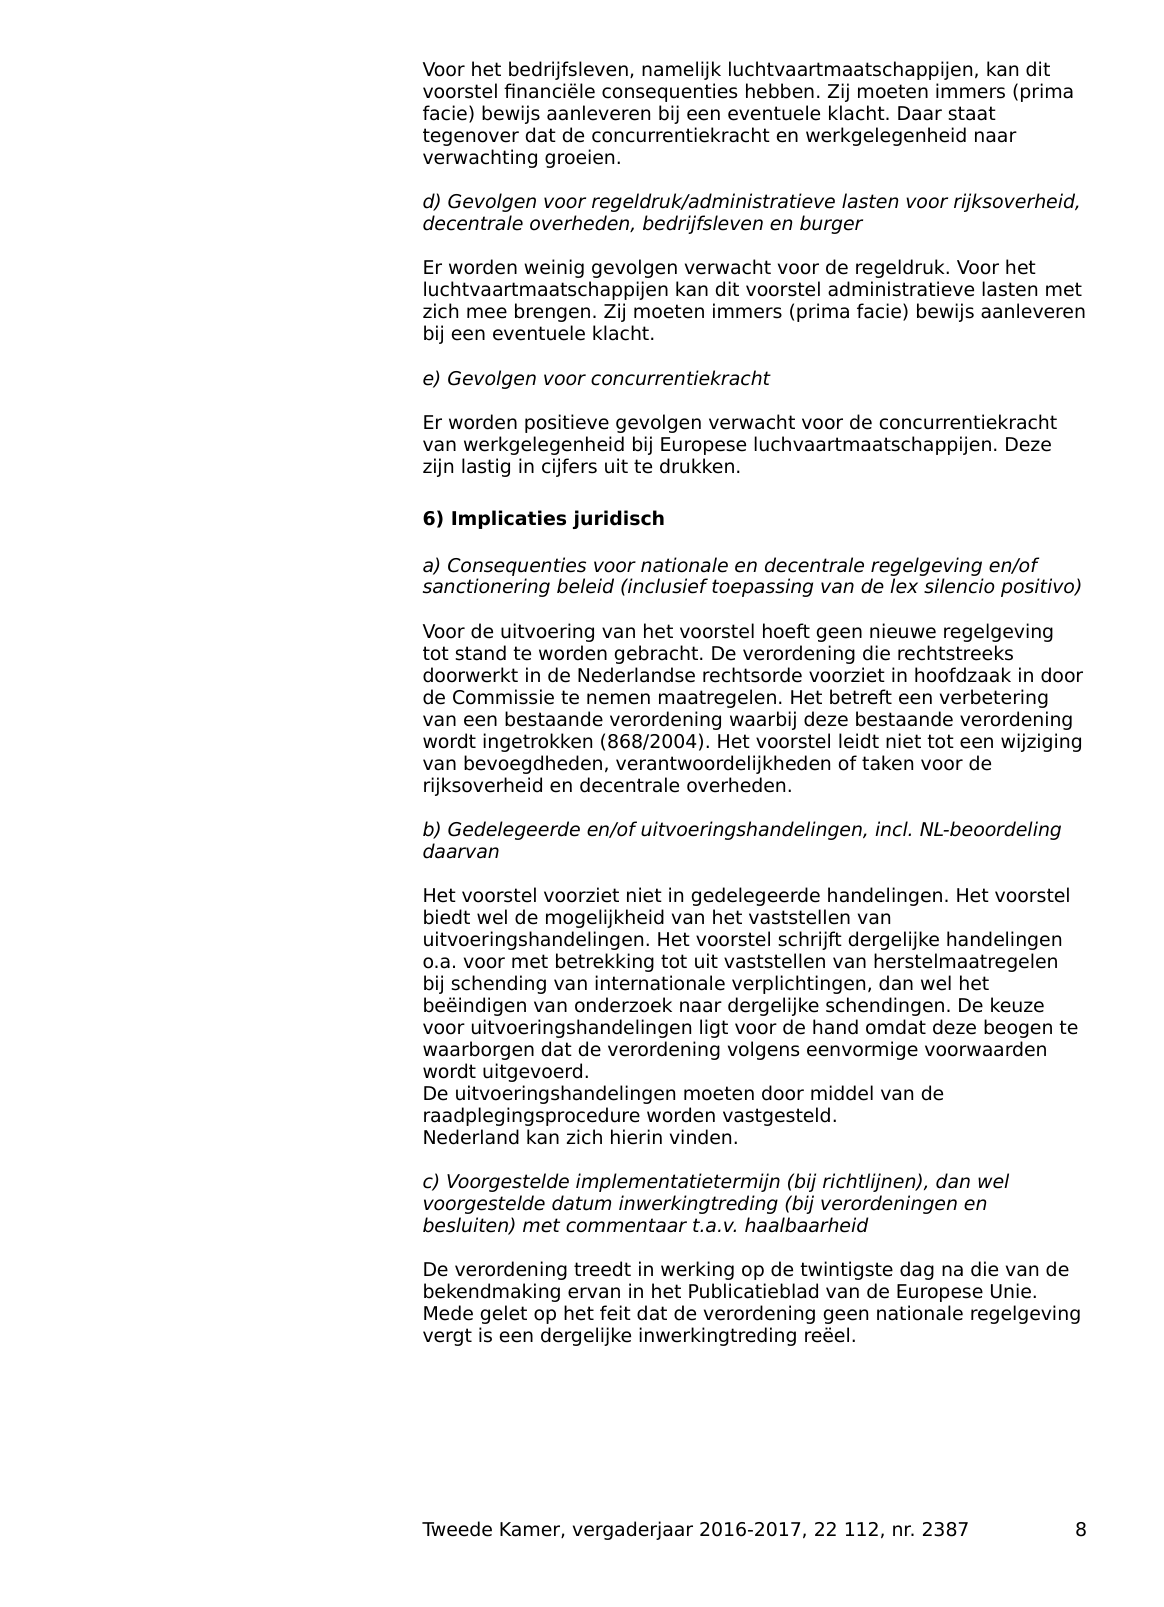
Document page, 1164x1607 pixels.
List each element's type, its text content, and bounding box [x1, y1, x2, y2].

text Nederland kan zich hierin vinden. [422, 1127, 1087, 1148]
text De uitvoeringshandelingen moeten door middel van de raadplegingsprocedure worden vastgesteld. [422, 1083, 1087, 1127]
subtitle b) Gedelegeerde en/of uitvoeringshandelingen, incl. NL-beoordeling daarvan [422, 819, 1087, 863]
text De verordening treedt in werking op de twintigste dag na die van de bekendmaking ervan in het Publicatieblad van de Europese Unie. Mede gelet op het feit dat de verordening geen nationale regelgeving vergt is een dergelijke inwerkingtreding reëel. [422, 1259, 1087, 1347]
text Voor het bedrijfsleven, namelijk luchtvaartmaatschappijen, kan dit voorstel financiële consequenties hebben. Zij moeten immers (prima facie) bewijs aanleveren bij een eventuele klacht. Daar staat tegenover dat de concurrentiekracht en werkgelegenheid naar verwachting groeien. [422, 59, 1087, 169]
text Er worden weinig gevolgen verwacht voor de regeldruk. Voor het luchtvaartmaatschappijen kan dit voorstel administratieve lasten met zich mee brengen. Zij moeten immers (prima facie) bewijs aanleveren bij een eventuele klacht. [422, 257, 1087, 345]
subtitle e) Gevolgen voor concurrentiekracht [422, 367, 1087, 389]
subtitle 6) Implicaties juridisch [422, 507, 1087, 529]
subtitle d) Gevolgen voor regeldruk/administratieve lasten voor rijksoverheid, decentrale overheden, bedrijfsleven en burger [422, 191, 1087, 235]
subtitle a) Consequenties voor nationale en decentrale regelgeving en/of sanctionering beleid (inclusief toepassing van de lex silencio positivo) [422, 554, 1087, 598]
text Het voorstel voorziet niet in gedelegeerde handelingen. Het voorstel biedt wel de mogelijkheid van het vaststellen van uitvoeringshandelingen. Het voorstel schrijft dergelijke handelingen o.a. voor met betrekking tot uit vaststellen van herstelmaatregelen bij schending van internationale verplichtingen, dan wel het beëindigen van onderzoek naar dergelijke schendingen. De keuze voor uitvoeringshandelingen ligt voor de hand omdat deze beogen te waarborgen dat de verordening volgens eenvormige voorwaarden wordt uitgevoerd. [422, 885, 1087, 1083]
text Voor de uitvoering van het voorstel hoeft geen nieuwe regelgeving tot stand te worden gebracht. De verordening die rechtstreeks doorwerkt in de Nederlandse rechtsorde voorziet in hoofdzaak in door de Commissie te nemen maatregelen. Het betreft een verbetering van een bestaande verordening waarbij deze bestaande verordening wordt ingetrokken (868/2004). Het voorstel leidt niet tot een wijziging van bevoegdheden, verantwoordelijkheden of taken voor de rijksoverheid en decentrale overheden. [422, 621, 1087, 796]
subtitle c) Voorgestelde implementatietermijn (bij richtlijnen), dan wel voorgestelde datum inwerkingtreding (bij verordeningen en besluiten) met commentaar t.a.v. haalbaarheid [422, 1171, 1087, 1237]
text Er worden positieve gevolgen verwacht voor de concurrentiekracht van werkgelegenheid bij Europese luchvaartmaatschappijen. Deze zijn lastig in cijfers uit te drukken. [422, 412, 1087, 477]
